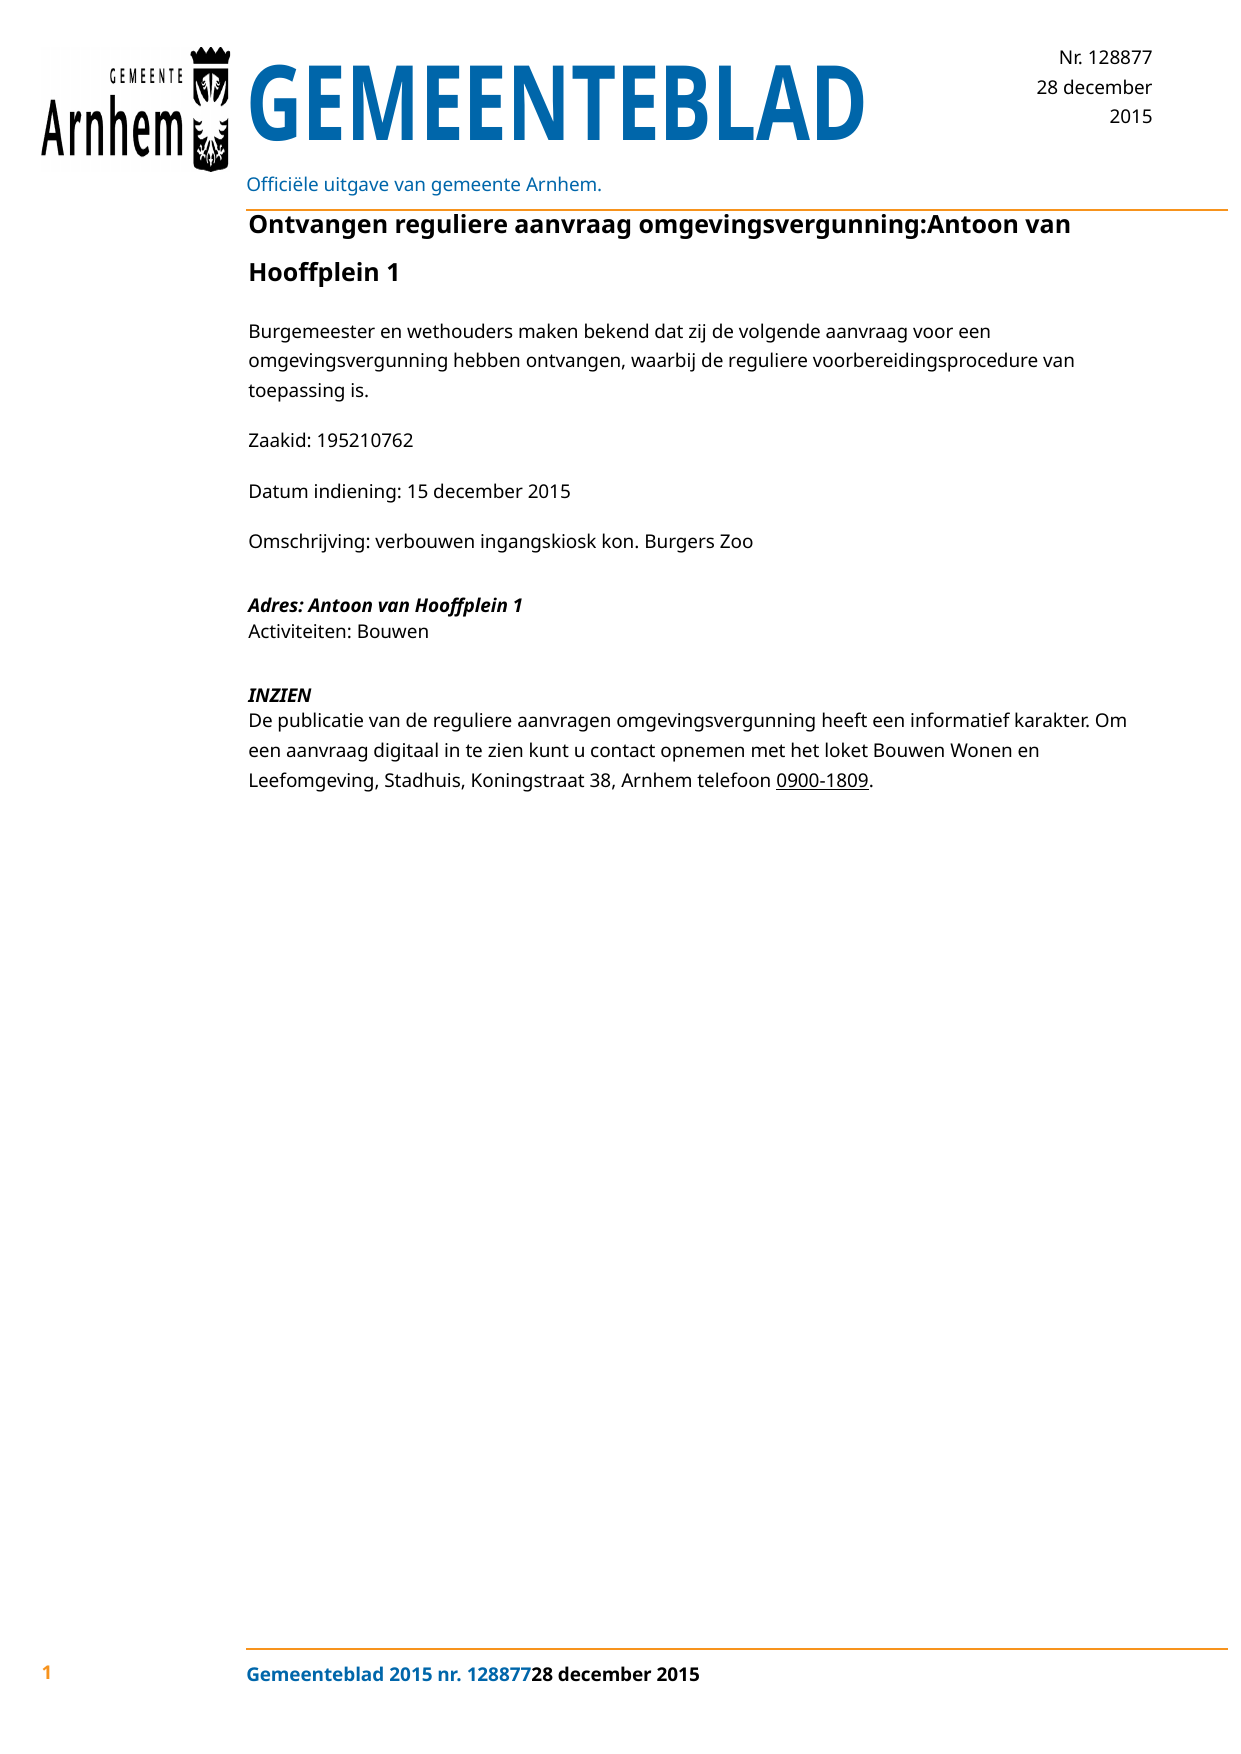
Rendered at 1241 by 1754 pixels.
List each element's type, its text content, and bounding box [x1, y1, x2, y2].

text De publicatie van de reguliere aanvragen omgevingsvergunning heeft een informatief karakter. Om een aanvraag digitaal in te zien kunt u contact opnemen met het loket Bouwen Wonen en Leefomgeving, Stadhuis, Koningstraat 38, Arnhem telefoon 0900-1809. [248, 708, 1152, 793]
text Ontvangen reguliere aanvraag omgevingsvergunning:Antoon van Hooffplein 1 [248, 211, 1152, 288]
text INZIEN [248, 682, 1152, 708]
text Activiteiten: Bouwen [248, 618, 1152, 644]
text Zaakid: 195210762 [248, 427, 1152, 453]
text Adres: Antoon van Hooffplein 1 [248, 592, 1152, 618]
text Burgemeester en wethouders maken bekend dat zij de volgende aanvraag voor een omgevingsvergunning hebben ontvangen, waarbij de reguliere voorbereidingsprocedure van toepassing is. [248, 318, 1152, 403]
text Omschrijving: verbouwen ingangskiosk kon. Burgers Zoo [248, 528, 1152, 554]
text Datum indiening: 15 december 2015 [248, 478, 1152, 504]
picture [41, 47, 231, 172]
